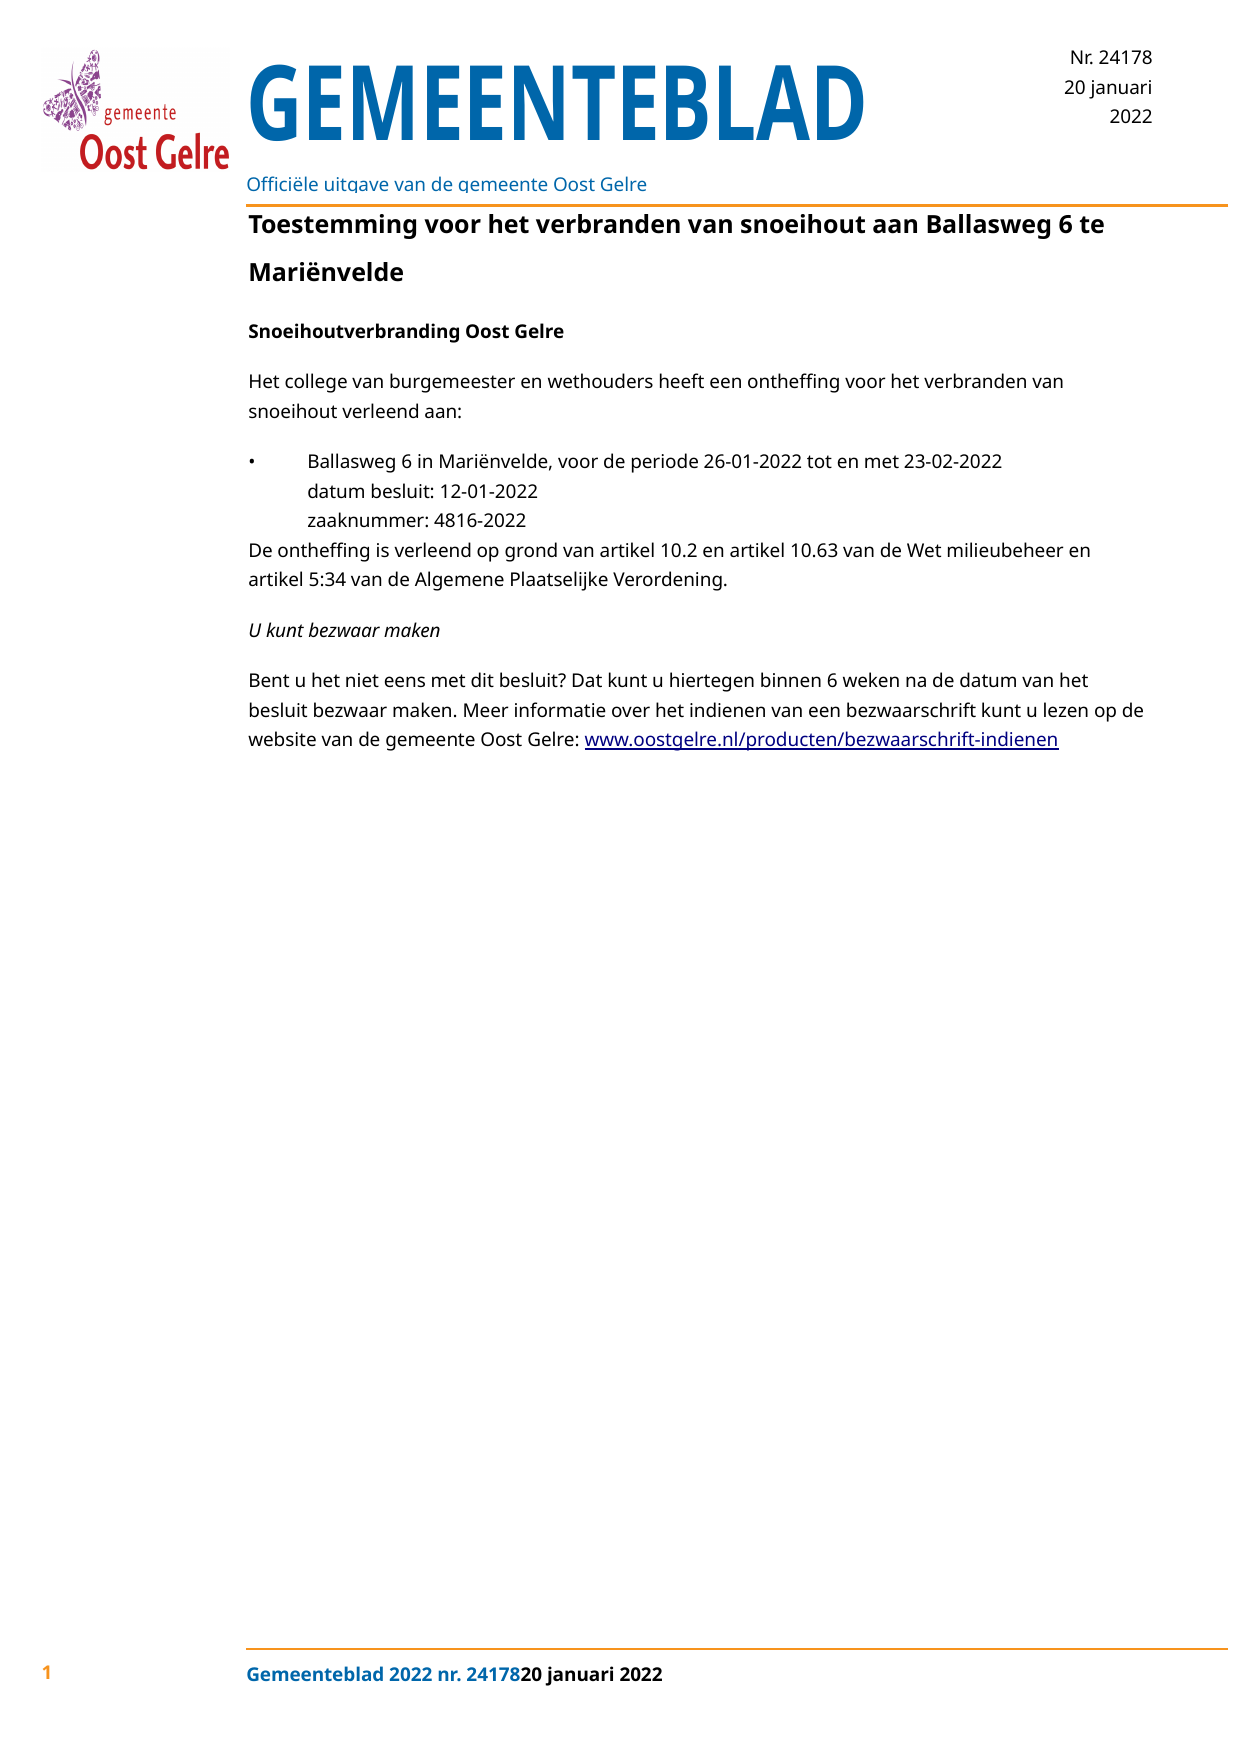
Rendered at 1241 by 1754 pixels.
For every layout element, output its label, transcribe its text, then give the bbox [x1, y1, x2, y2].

list datum besluit: 12-01-2022 [248, 478, 1152, 504]
text Het college van burgemeester en wethouders heeft een ontheffing voor het verbranden van snoeihout verleend aan: [248, 368, 1152, 424]
text Snoeihoutverbranding Oost Gelre [248, 318, 1152, 344]
text Bent u het niet eens met dit besluit? Dat kunt u hiertegen binnen 6 weken na de datum van het besluit bezwaar maken. Meer informatie over het indienen van een bezwaarschrift kunt u lezen op de website van de gemeente Oost Gelre: www.oostgelre.nl/producten/bezwaarschrift-indienen [248, 667, 1152, 752]
list Ballasweg 6 in Mariënvelde, voor de periode 26-01-2022 tot en met 23-02-2022 [248, 448, 1152, 474]
list zaaknummer: 4816-2022 [248, 507, 1152, 533]
text De ontheffing is verleend op grond van artikel 10.2 en artikel 10.63 van de Wet milieubeheer en artikel 5:34 van de Algemene Plaatselijke Verordening. [248, 537, 1152, 592]
text Toestemming voor het verbranden van snoeihout aan Ballasweg 6 te Mariënvelde [248, 207, 1152, 288]
picture [41, 47, 231, 172]
text U kunt bezwaar maken [248, 617, 1152, 643]
